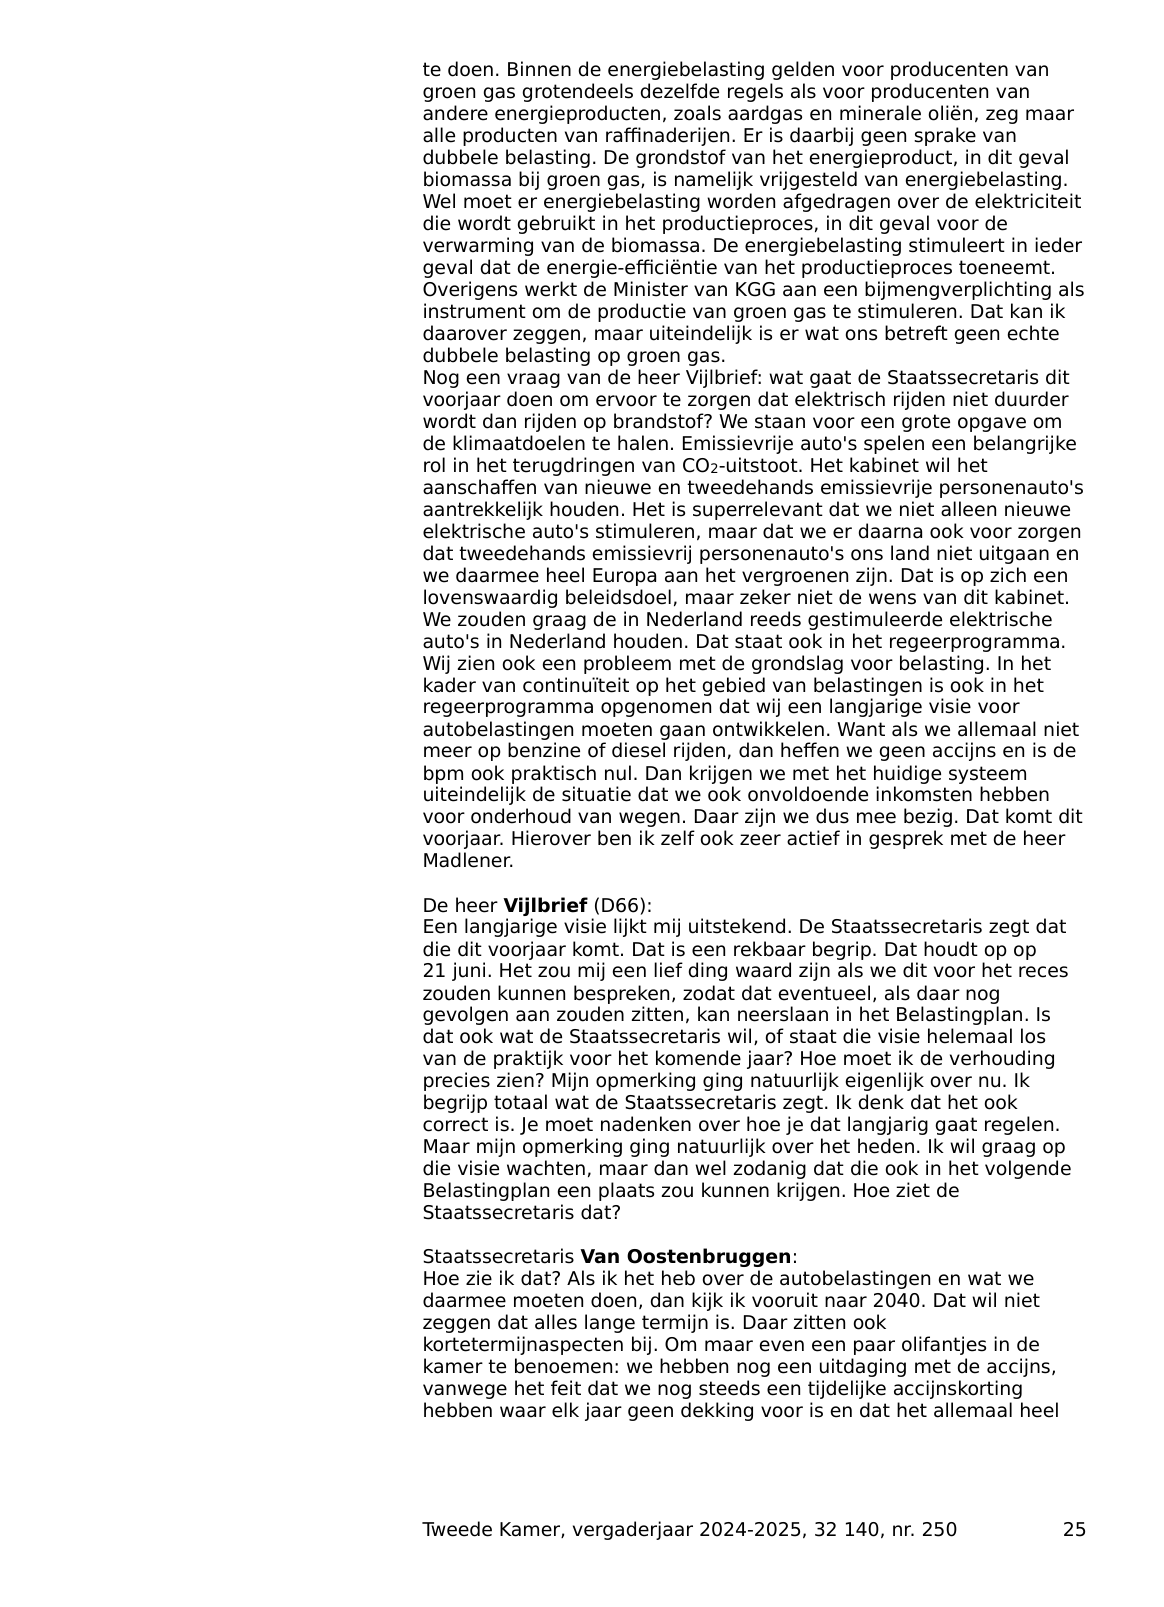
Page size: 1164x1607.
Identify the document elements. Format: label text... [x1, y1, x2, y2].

text Hoe zie ik dat? Als ik het heb over de autobelastingen en wat we daarmee moeten doen, dan kijk ik vooruit naar 2040. Dat wil niet zeggen dat alles lange termijn is. Daar zitten ook kortetermijnaspecten bij. Om maar even een paar olifantjes in de kamer te benoemen: we hebben nog een uitdaging met de accijns, vanwege het feit dat we nog steeds een tijdelijke accijnskorting hebben waar elk jaar geen dekking voor is en dat het allemaal heel [422, 1268, 1087, 1422]
text De heer Vijlbrief (D66): [422, 894, 1087, 916]
text Staatssecretaris Van Oostenbruggen: [422, 1246, 1087, 1268]
text te doen. Binnen de energiebelasting gelden voor producenten van groen gas grotendeels dezelfde regels als voor producenten van andere energieproducten, zoals aardgas en minerale oliën, zeg maar alle producten van raffinaderijen. Er is daarbij geen sprake van dubbele belasting. De grondstof van het energieproduct, in dit geval biomassa bij groen gas, is namelijk vrijgesteld van energiebelasting. Wel moet er energiebelasting worden afgedragen over de elektriciteit die wordt gebruikt in het productieproces, in dit geval voor de verwarming van de biomassa. De energiebelasting stimuleert in ieder geval dat de energie-efficiëntie van het productieproces toeneemt. Overigens werkt de Minister van KGG aan een bijmengverplichting als instrument om de productie van groen gas te stimuleren. Dat kan ik daarover zeggen, maar uiteindelijk is er wat ons betreft geen echte dubbele belasting op groen gas. [422, 59, 1087, 367]
text Nog een vraag van de heer Vijlbrief: wat gaat de Staatssecretaris dit voorjaar doen om ervoor te zorgen dat elektrisch rijden niet duurder wordt dan rijden op brandstof? We staan voor een grote opgave om de klimaatdoelen te halen. Emissievrije auto's spelen een belangrijke rol in het terugdringen van CO2-uitstoot. Het kabinet wil het aanschaffen van nieuwe en tweedehands emissievrije personenauto's aantrekkelijk houden. Het is superrelevant dat we niet alleen nieuwe elektrische auto's stimuleren, maar dat we er daarna ook voor zorgen dat tweedehands emissievrij personenauto's ons land niet uitgaan en we daarmee heel Europa aan het vergroenen zijn. Dat is op zich een lovenswaardig beleidsdoel, maar zeker niet de wens van dit kabinet. We zouden graag de in Nederland reeds gestimuleerde elektrische auto's in Nederland houden. Dat staat ook in het regeerprogramma. Wij zien ook een probleem met de grondslag voor belasting. In het kader van continuïteit op het gebied van belastingen is ook in het regeerprogramma opgenomen dat wij een langjarige visie voor autobelastingen moeten gaan ontwikkelen. Want als we allemaal niet meer op benzine of diesel rijden, dan heffen we geen accijns en is de bpm ook praktisch nul. Dan krijgen we met het huidige systeem uiteindelijk de situatie dat we ook onvoldoende inkomsten hebben voor onderhoud van wegen. Daar zijn we dus mee bezig. Dat komt dit voorjaar. Hierover ben ik zelf ook zeer actief in gesprek met de heer Madlener. [422, 367, 1087, 872]
text Een langjarige visie lijkt mij uitstekend. De Staatssecretaris zegt dat die dit voorjaar komt. Dat is een rekbaar begrip. Dat houdt op op 21 juni. Het zou mij een lief ding waard zijn als we dit voor het reces zouden kunnen bespreken, zodat dat eventueel, als daar nog gevolgen aan zouden zitten, kan neerslaan in het Belastingplan. Is dat ook wat de Staatssecretaris wil, of staat die visie helemaal los van de praktijk voor het komende jaar? Hoe moet ik de verhouding precies zien? Mijn opmerking ging natuurlijk eigenlijk over nu. Ik begrijp totaal wat de Staatssecretaris zegt. Ik denk dat het ook correct is. Je moet nadenken over hoe je dat langjarig gaat regelen. Maar mijn opmerking ging natuurlijk over het heden. Ik wil graag op die visie wachten, maar dan wel zodanig dat die ook in het volgende Belastingplan een plaats zou kunnen krijgen. Hoe ziet de Staatssecretaris dat? [422, 916, 1087, 1224]
